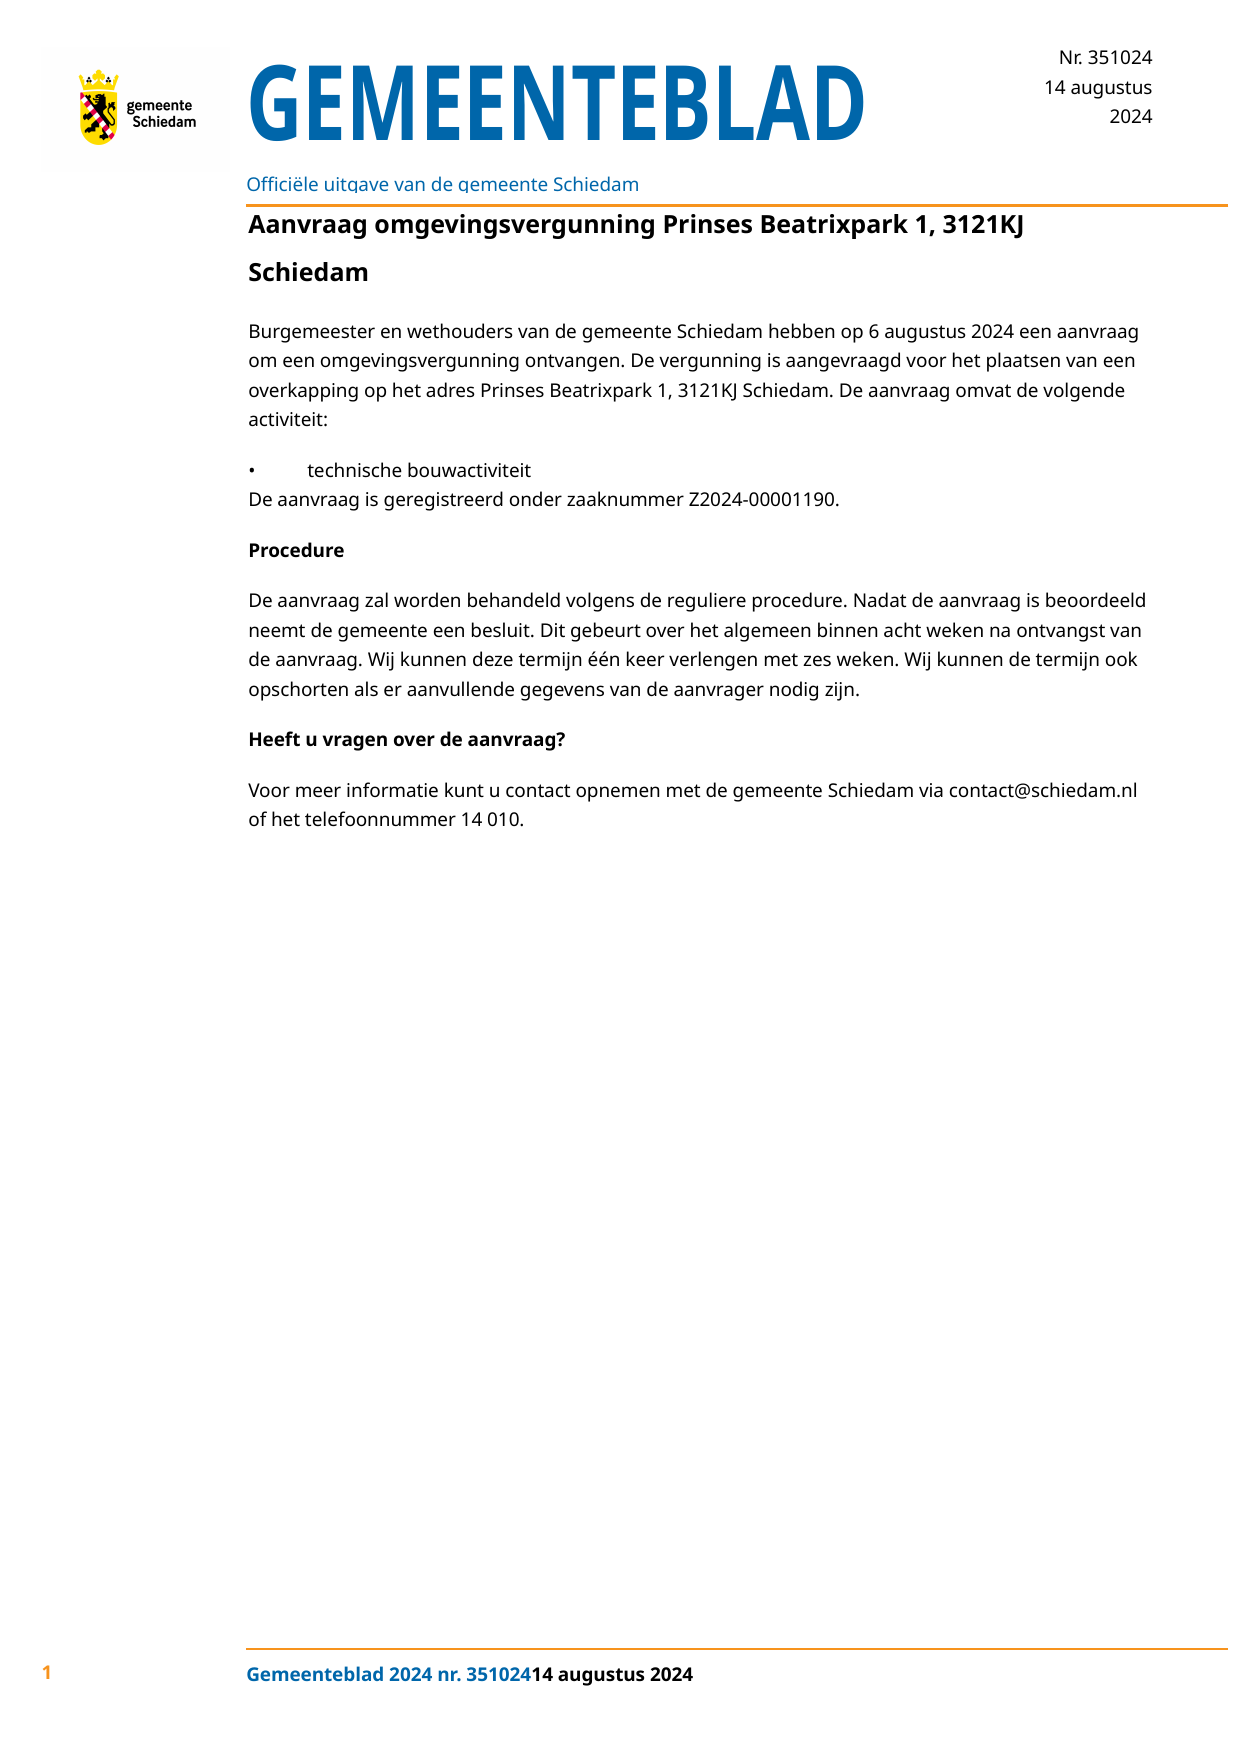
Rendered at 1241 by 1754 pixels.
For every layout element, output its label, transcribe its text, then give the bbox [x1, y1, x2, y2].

text Heeft u vragen over de aanvraag? [248, 727, 1152, 752]
text Burgemeester en wethouders van de gemeente Schiedam hebben op 6 augustus 2024 een aanvraag om een omgevingsvergunning ontvangen. De vergunning is aangevraagd voor het plaatsen van een overkapping op het adres Prinses Beatrixpark 1, 3121KJ Schiedam. De aanvraag omvat de volgende activiteit: [248, 318, 1152, 432]
text De aanvraag is geregistreerd onder zaaknummer Z2024-00001190. [248, 487, 1152, 512]
picture [41, 47, 231, 172]
text Procedure [248, 537, 1152, 563]
list technische bouwactiviteit [248, 457, 1152, 483]
text Aanvraag omgevingsvergunning Prinses Beatrixpark 1, 3121KJ Schiedam [248, 207, 1152, 288]
text Voor meer informatie kunt u contact opnemen met de gemeente Schiedam via contact@schiedam.nl of het telefoonnummer 14 010. [248, 777, 1152, 832]
text De aanvraag zal worden behandeld volgens de reguliere procedure. Nadat de aanvraag is beoordeeld neemt de gemeente een besluit. Dit gebeurt over het algemeen binnen acht weken na ontvangst van de aanvraag. Wij kunnen deze termijn één keer verlengen met zes weken. Wij kunnen de termijn ook opschorten als er aanvullende gegevens van de aanvrager nodig zijn. [248, 587, 1152, 702]
